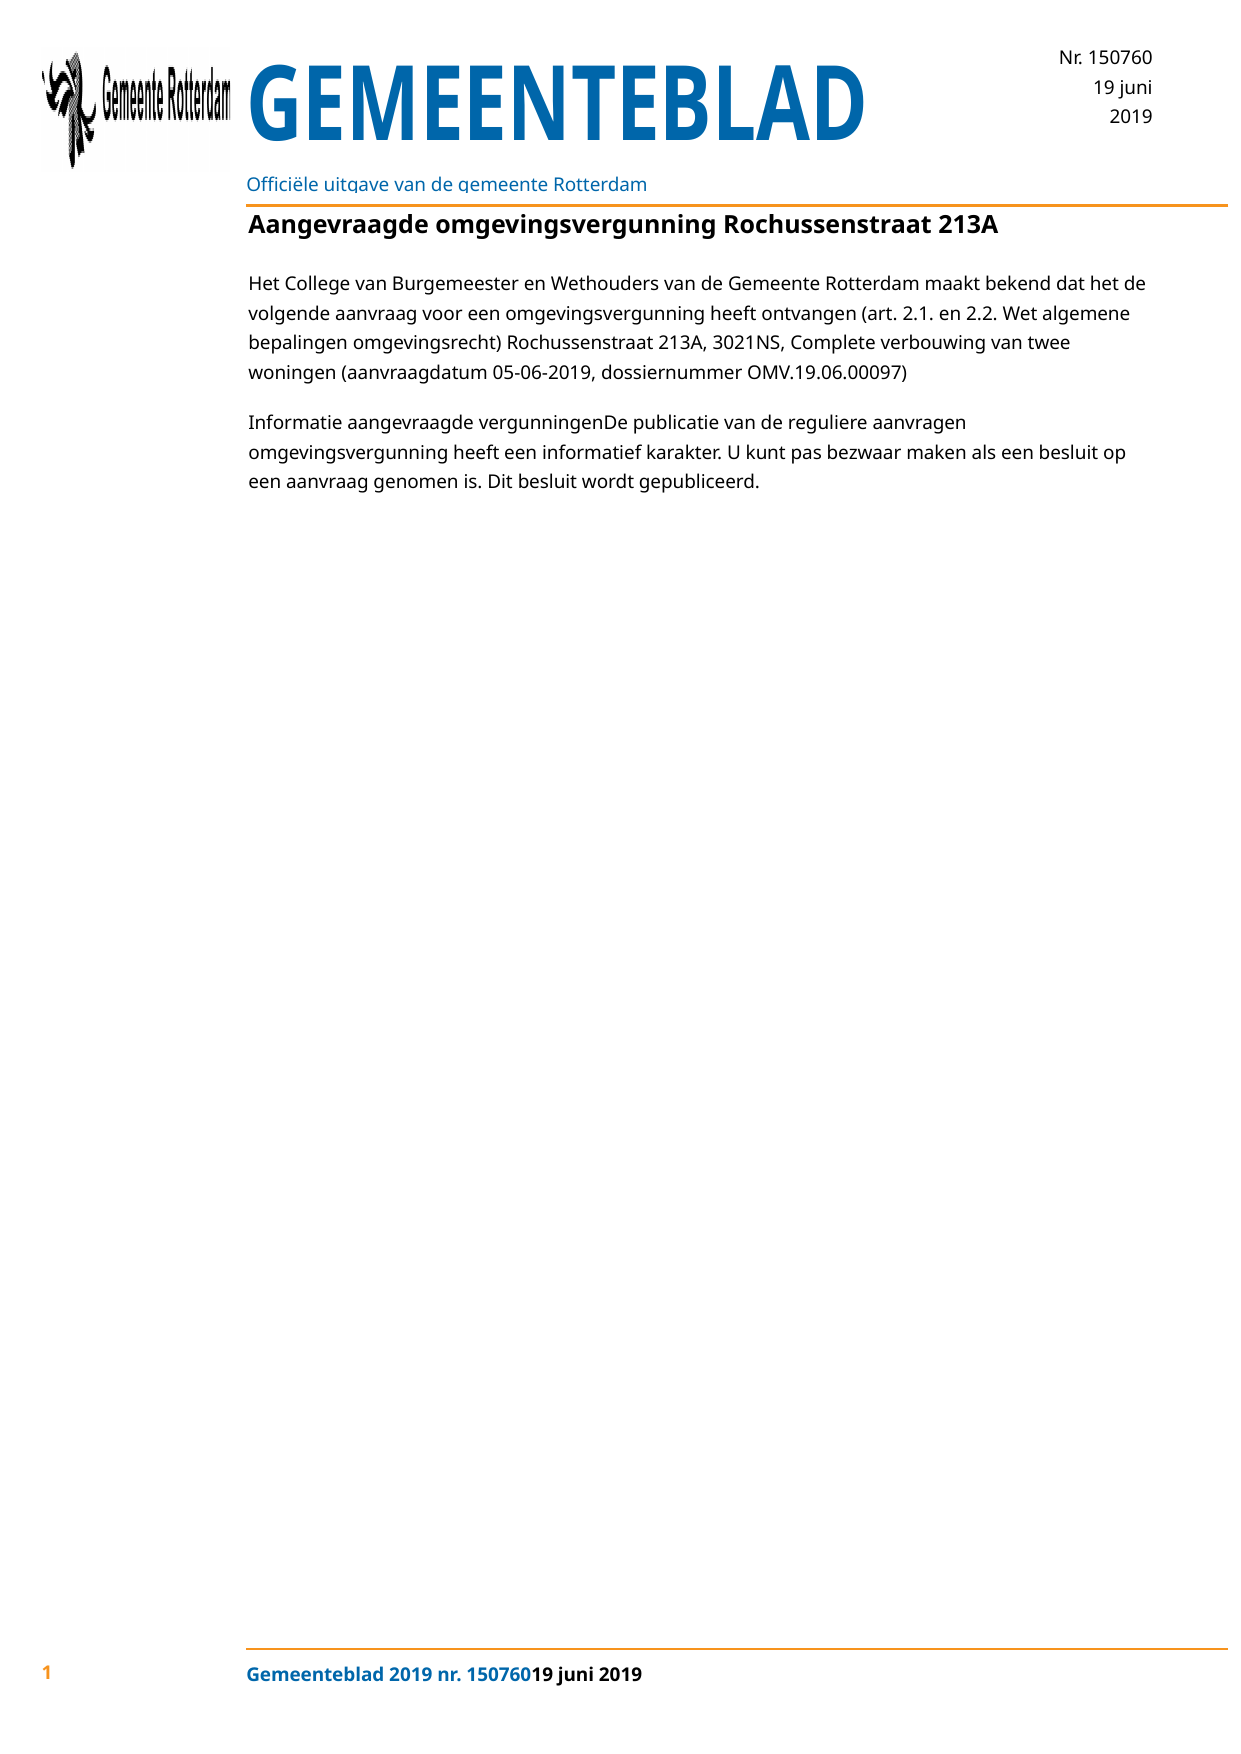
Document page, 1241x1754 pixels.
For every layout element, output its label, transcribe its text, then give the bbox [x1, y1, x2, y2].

text Informatie aangevraagde vergunningenDe publicatie van de reguliere aanvragen omgevingsvergunning heeft een informatief karakter. U kunt pas bezwaar maken als een besluit op een aanvraag genomen is. Dit besluit wordt gepubliceerd. [248, 409, 1152, 494]
text Het College van Burgemeester en Wethouders van de Gemeente Rotterdam maakt bekend dat het de volgende aanvraag voor een omgevingsvergunning heeft ontvangen (art. 2.1. en 2.2. Wet algemene bepalingen omgevingsrecht) Rochussenstraat 213A, 3021NS, Complete verbouwing van twee woningen (aanvraagdatum 05-06-2019, dossiernummer OMV.19.06.00097) [248, 270, 1152, 385]
text Aangevraagde omgevingsvergunning Rochussenstraat 213A [248, 207, 1152, 241]
picture [41, 47, 231, 172]
